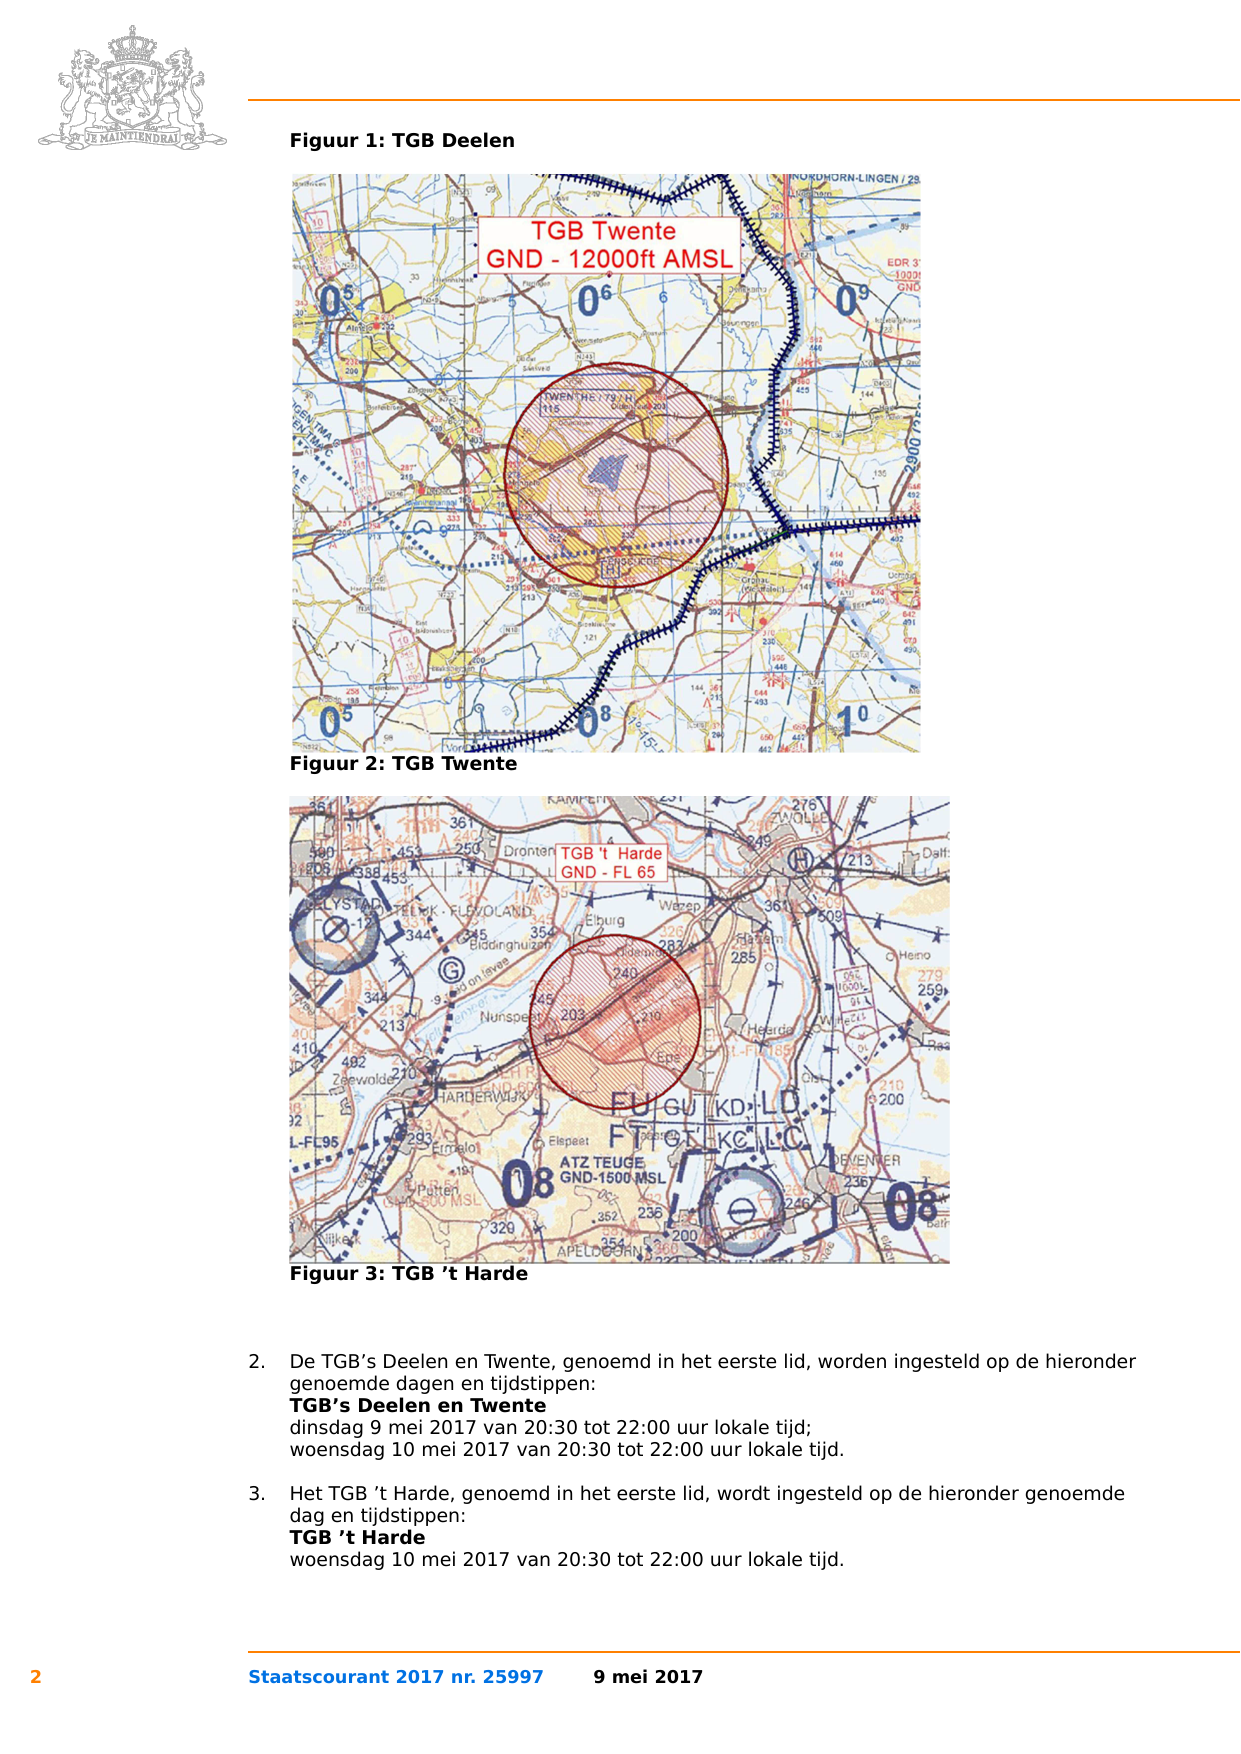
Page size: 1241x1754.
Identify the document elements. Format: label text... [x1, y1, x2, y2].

text 3. Het TGB ’t Harde, genoemd in het eerste lid, wordt ingesteld op de hieronder genoemde dag en tijdstippen: [248, 1483, 1163, 1527]
text Figuur 1: TGB Deelen Figuur 2: TGB Twente Figuur 3: TGB ’t Harde [289, 130, 1163, 1329]
text 2. De TGB’s Deelen en Twente, genoemd in het eerste lid, worden ingesteld op de hieronder genoemde dagen en tijdstippen: [248, 1351, 1163, 1395]
text woensdag 10 mei 2017 van 20:30 tot 22:00 uur lokale tijd. [289, 1549, 1163, 1571]
picture [289, 796, 951, 1264]
text TGB’s Deelen en Twente [289, 1395, 1163, 1417]
text TGB ’t Harde [289, 1527, 1163, 1549]
picture [289, 173, 922, 753]
text dinsdag 9 mei 2017 van 20:30 tot 22:00 uur lokale tijd; [289, 1417, 1163, 1439]
picture [38, 25, 227, 150]
text woensdag 10 mei 2017 van 20:30 tot 22:00 uur lokale tijd. [289, 1439, 1163, 1461]
